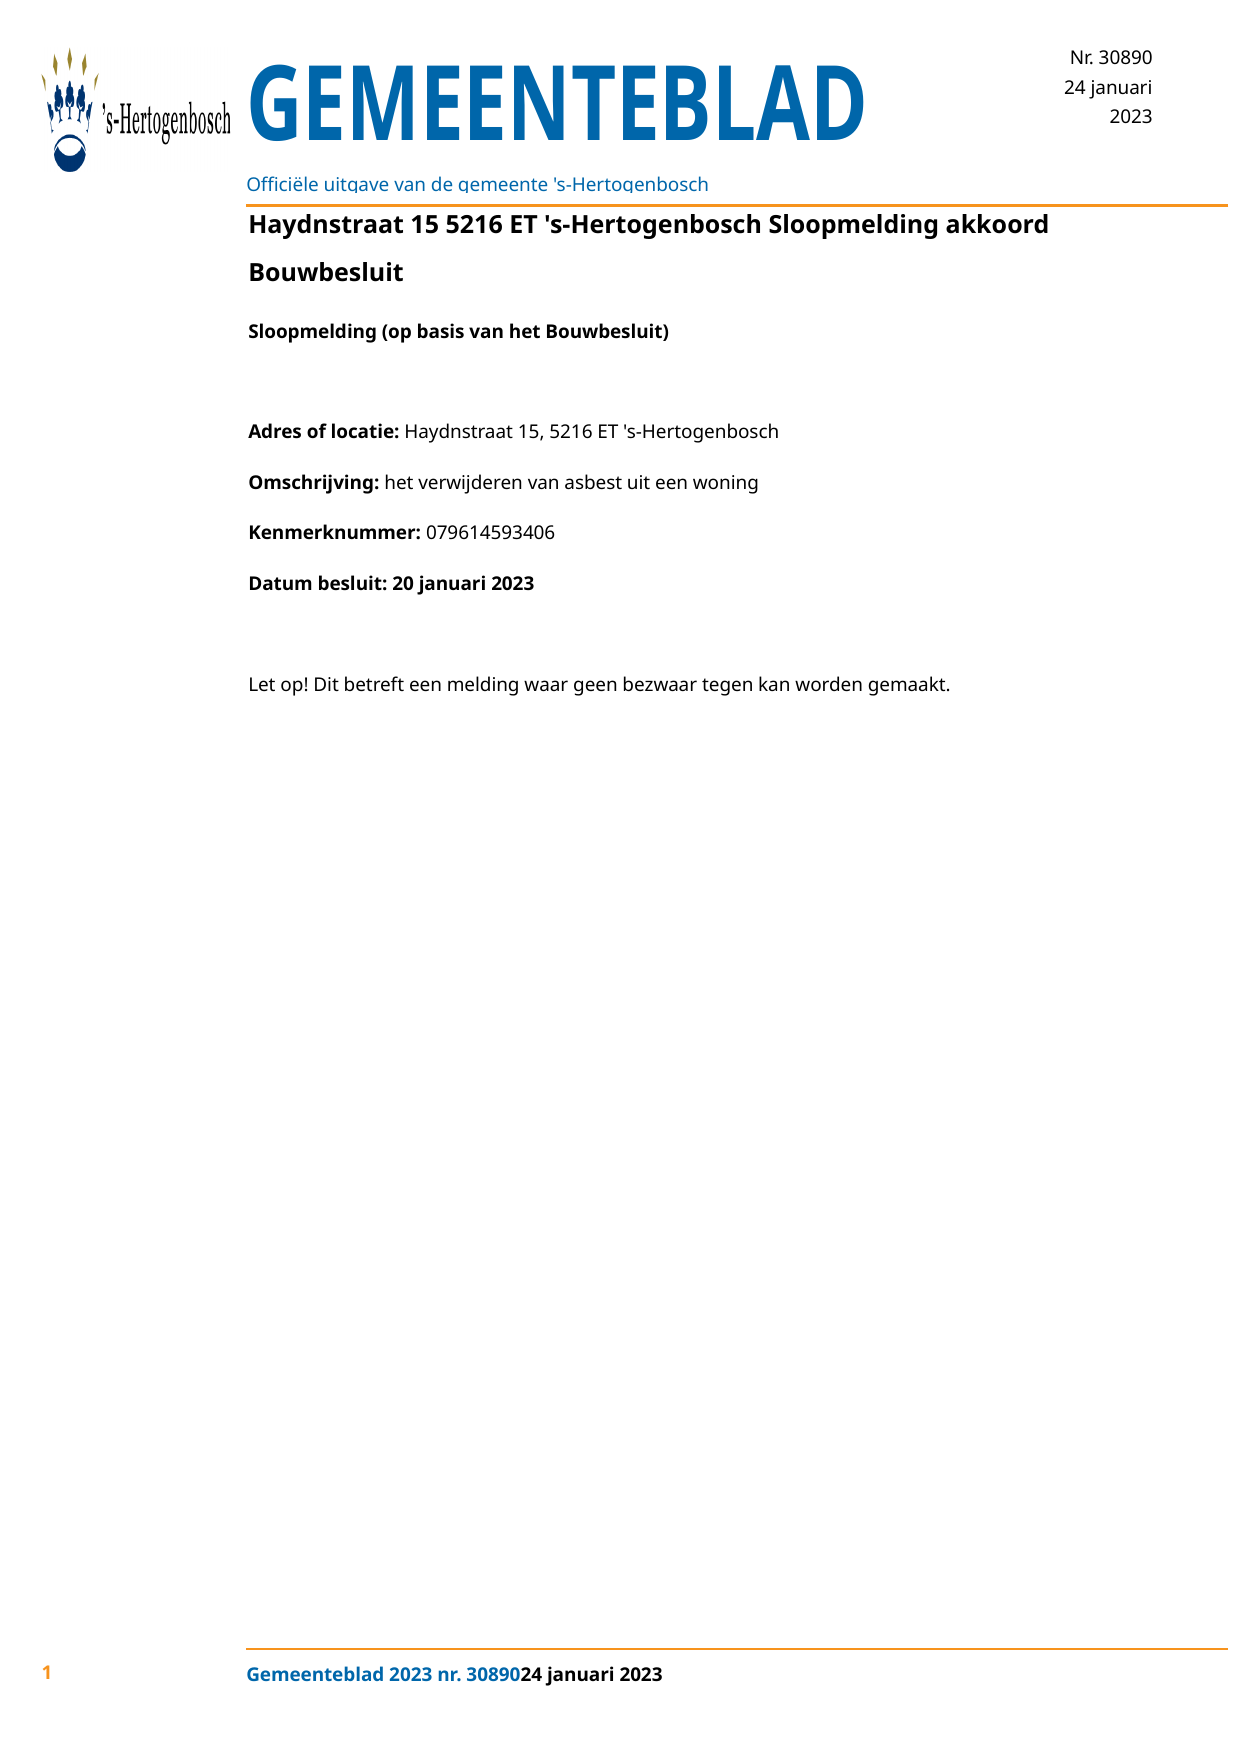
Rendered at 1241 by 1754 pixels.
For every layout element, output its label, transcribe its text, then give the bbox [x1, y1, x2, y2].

text Kenmerknummer: 079614593406 [248, 519, 1152, 545]
picture [41, 47, 231, 172]
text Sloopmelding (op basis van het Bouwbesluit) [248, 318, 1152, 344]
text Adres of locatie: Haydnstraat 15, 5216 ET 's-Hertogenbosch [248, 419, 1152, 444]
text Datum besluit: 20 januari 2023 [248, 570, 1152, 596]
text Omschrijving: het verwijderen van asbest uit een woning [248, 469, 1152, 495]
text Haydnstraat 15 5216 ET 's-Hertogenbosch Sloopmelding akkoord Bouwbesluit [248, 207, 1152, 288]
text Let op! Dit betreft een melding waar geen bezwaar tegen kan worden gemaakt. [248, 671, 1152, 697]
